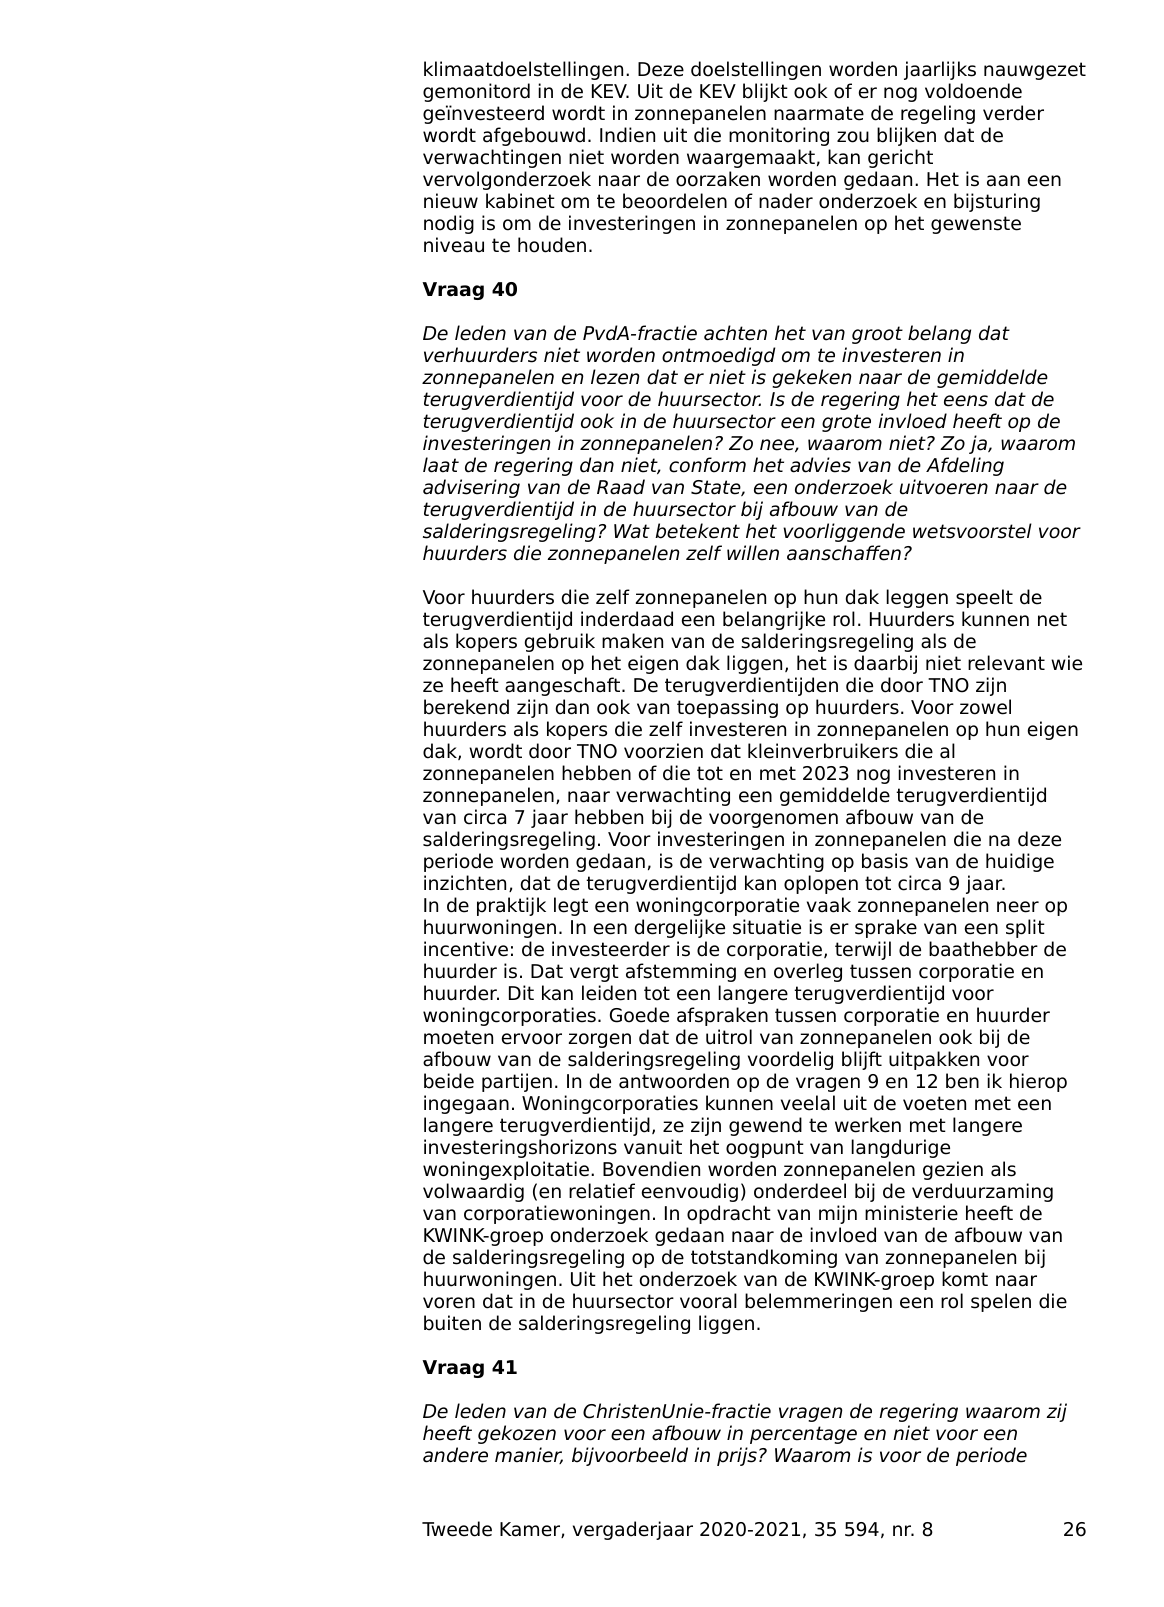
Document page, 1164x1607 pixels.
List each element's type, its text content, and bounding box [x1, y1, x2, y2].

text De leden van de ChristenUnie-fractie vragen de regering waarom zij heeft gekozen voor een afbouw in percentage en niet voor een andere manier, bijvoorbeeld in prijs? Waarom is voor de periode [422, 1401, 1087, 1467]
text De leden van de PvdA-fractie achten het van groot belang dat verhuurders niet worden ontmoedigd om te investeren in zonnepanelen en lezen dat er niet is gekeken naar de gemiddelde terugverdientijd voor de huursector. Is de regering het eens dat de terugverdientijd ook in de huursector een grote invloed heeft op de investeringen in zonnepanelen? Zo nee, waarom niet? Zo ja, waarom laat de regering dan niet, conform het advies van de Afdeling advisering van de Raad van State, een onderzoek uitvoeren naar de terugverdientijd in de huursector bij afbouw van de salderingsregeling? Wat betekent het voorliggende wetsvoorstel voor huurders die zonnepanelen zelf willen aanschaffen? [422, 323, 1087, 565]
text klimaatdoelstellingen. Deze doelstellingen worden jaarlijks nauwgezet gemonitord in de KEV. Uit de KEV blijkt ook of er nog voldoende geïnvesteerd wordt in zonnepanelen naarmate de regeling verder wordt afgebouwd. Indien uit die monitoring zou blijken dat de verwachtingen niet worden waargemaakt, kan gericht vervolgonderzoek naar de oorzaken worden gedaan. Het is aan een nieuw kabinet om te beoordelen of nader onderzoek en bijsturing nodig is om de investeringen in zonnepanelen op het gewenste niveau te houden. [422, 59, 1087, 257]
text Voor huurders die zelf zonnepanelen op hun dak leggen speelt de terugverdientijd inderdaad een belangrijke rol. Huurders kunnen net als kopers gebruik maken van de salderingsregeling als de zonnepanelen op het eigen dak liggen, het is daarbij niet relevant wie ze heeft aangeschaft. De terugverdientijden die door TNO zijn berekend zijn dan ook van toepassing op huurders. Voor zowel huurders als kopers die zelf investeren in zonnepanelen op hun eigen dak, wordt door TNO voorzien dat kleinverbruikers die al zonnepanelen hebben of die tot en met 2023 nog investeren in zonnepanelen, naar verwachting een gemiddelde terugverdientijd van circa 7 jaar hebben bij de voorgenomen afbouw van de salderingsregeling. Voor investeringen in zonnepanelen die na deze periode worden gedaan, is de verwachting op basis van de huidige inzichten, dat de terugverdientijd kan oplopen tot circa 9 jaar. [422, 587, 1087, 895]
subtitle Vraag 40 [422, 279, 1087, 301]
text In de praktijk legt een woningcorporatie vaak zonnepanelen neer op huurwoningen. In een dergelijke situatie is er sprake van een split incentive: de investeerder is de corporatie, terwijl de baathebber de huurder is. Dat vergt afstemming en overleg tussen corporatie en huurder. Dit kan leiden tot een langere terugverdientijd voor woningcorporaties. Goede afspraken tussen corporatie en huurder moeten ervoor zorgen dat de uitrol van zonnepanelen ook bij de afbouw van de salderingsregeling voordelig blijft uitpakken voor beide partijen. In de antwoorden op de vragen 9 en 12 ben ik hierop ingegaan. Woningcorporaties kunnen veelal uit de voeten met een langere terugverdientijd, ze zijn gewend te werken met langere investeringshorizons vanuit het oogpunt van langdurige woningexploitatie. Bovendien worden zonnepanelen gezien als volwaardig (en relatief eenvoudig) onderdeel bij de verduurzaming van corporatiewoningen. In opdracht van mijn ministerie heeft de KWINK-groep onderzoek gedaan naar de invloed van de afbouw van de salderingsregeling op de totstandkoming van zonnepanelen bij huurwoningen. Uit het onderzoek van de KWINK-groep komt naar voren dat in de huursector vooral belemmeringen een rol spelen die buiten de salderingsregeling liggen. [422, 895, 1087, 1334]
subtitle Vraag 41 [422, 1357, 1087, 1379]
